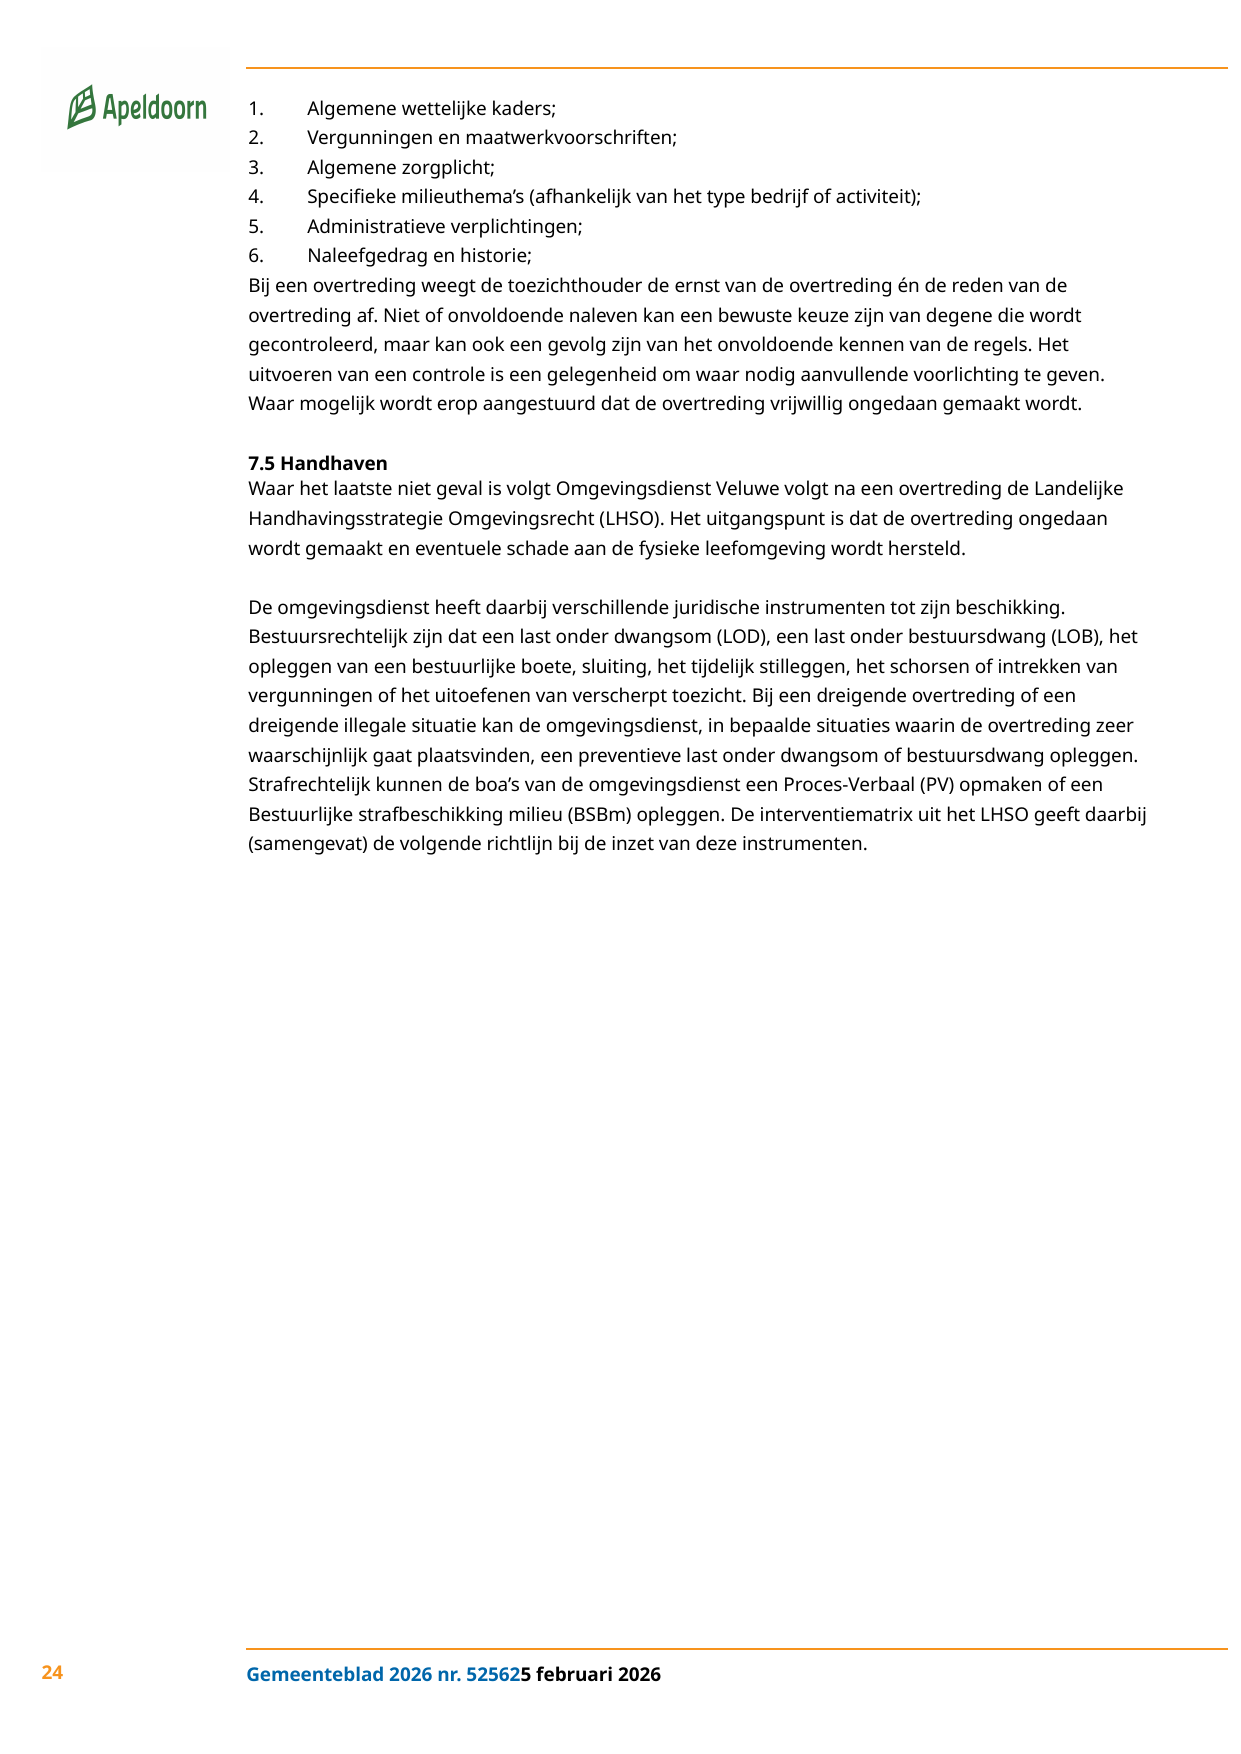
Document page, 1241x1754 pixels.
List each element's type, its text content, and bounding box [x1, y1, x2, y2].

picture [41, 47, 231, 172]
list Algemene zorgplicht; [248, 154, 1152, 180]
text Waar het laatste niet geval is volgt Omgevingsdienst Veluwe volgt na een overtreding de Landelijke Handhavingsstrategie Omgevingsrecht (LHSO). Het uitgangspunt is dat de overtreding ongedaan wordt gemaakt en eventuele schade aan de fysieke leefomgeving wordt hersteld. [248, 476, 1152, 560]
list Algemene wettelijke kaders; [248, 95, 1152, 121]
list Vergunningen en maatwerkvoorschriften; [248, 124, 1152, 150]
list Administratieve verplichtingen; [248, 213, 1152, 239]
text 7.5 Handhaven [248, 450, 1152, 476]
text De omgevingsdienst heeft daarbij verschillende juridische instrumenten tot zijn beschikking. Bestuursrechtelijk zijn dat een last onder dwangsom (LOD), een last onder bestuursdwang (LOB), het opleggen van een bestuurlijke boete, sluiting, het tijdelijk stilleggen, het schorsen of intrekken van vergunningen of het uitoefenen van verscherpt toezicht. Bij een dreigende overtreding of een dreigende illegale situatie kan de omgevingsdienst, in bepaalde situaties waarin de overtreding zeer waarschijnlijk gaat plaatsvinden, een preventieve last onder dwangsom of bestuursdwang opleggen. Strafrechtelijk kunnen de boa’s van de omgevingsdienst een Proces-Verbaal (PV) opmaken of een Bestuurlijke strafbeschikking milieu (BSBm) opleggen. De interventiematrix uit het LHSO geeft daarbij (samengevat) de volgende richtlijn bij de inzet van deze instrumenten. [248, 594, 1152, 856]
text Bij een overtreding weegt de toezichthouder de ernst van de overtreding én de reden van de overtreding af. Niet of onvoldoende naleven kan een bewuste keuze zijn van degene die wordt gecontroleerd, maar kan ook een gevolg zijn van het onvoldoende kennen van de regels. Het uitvoeren van een controle is een gelegenheid om waar nodig aanvullende voorlichting te geven. Waar mogelijk wordt erop aangestuurd dat de overtreding vrijwillig ongedaan gemaakt wordt. [248, 272, 1152, 416]
list Naleefgedrag en historie; [248, 243, 1152, 268]
list Specifieke milieuthema’s (afhankelijk van het type bedrijf of activiteit); [248, 183, 1152, 209]
